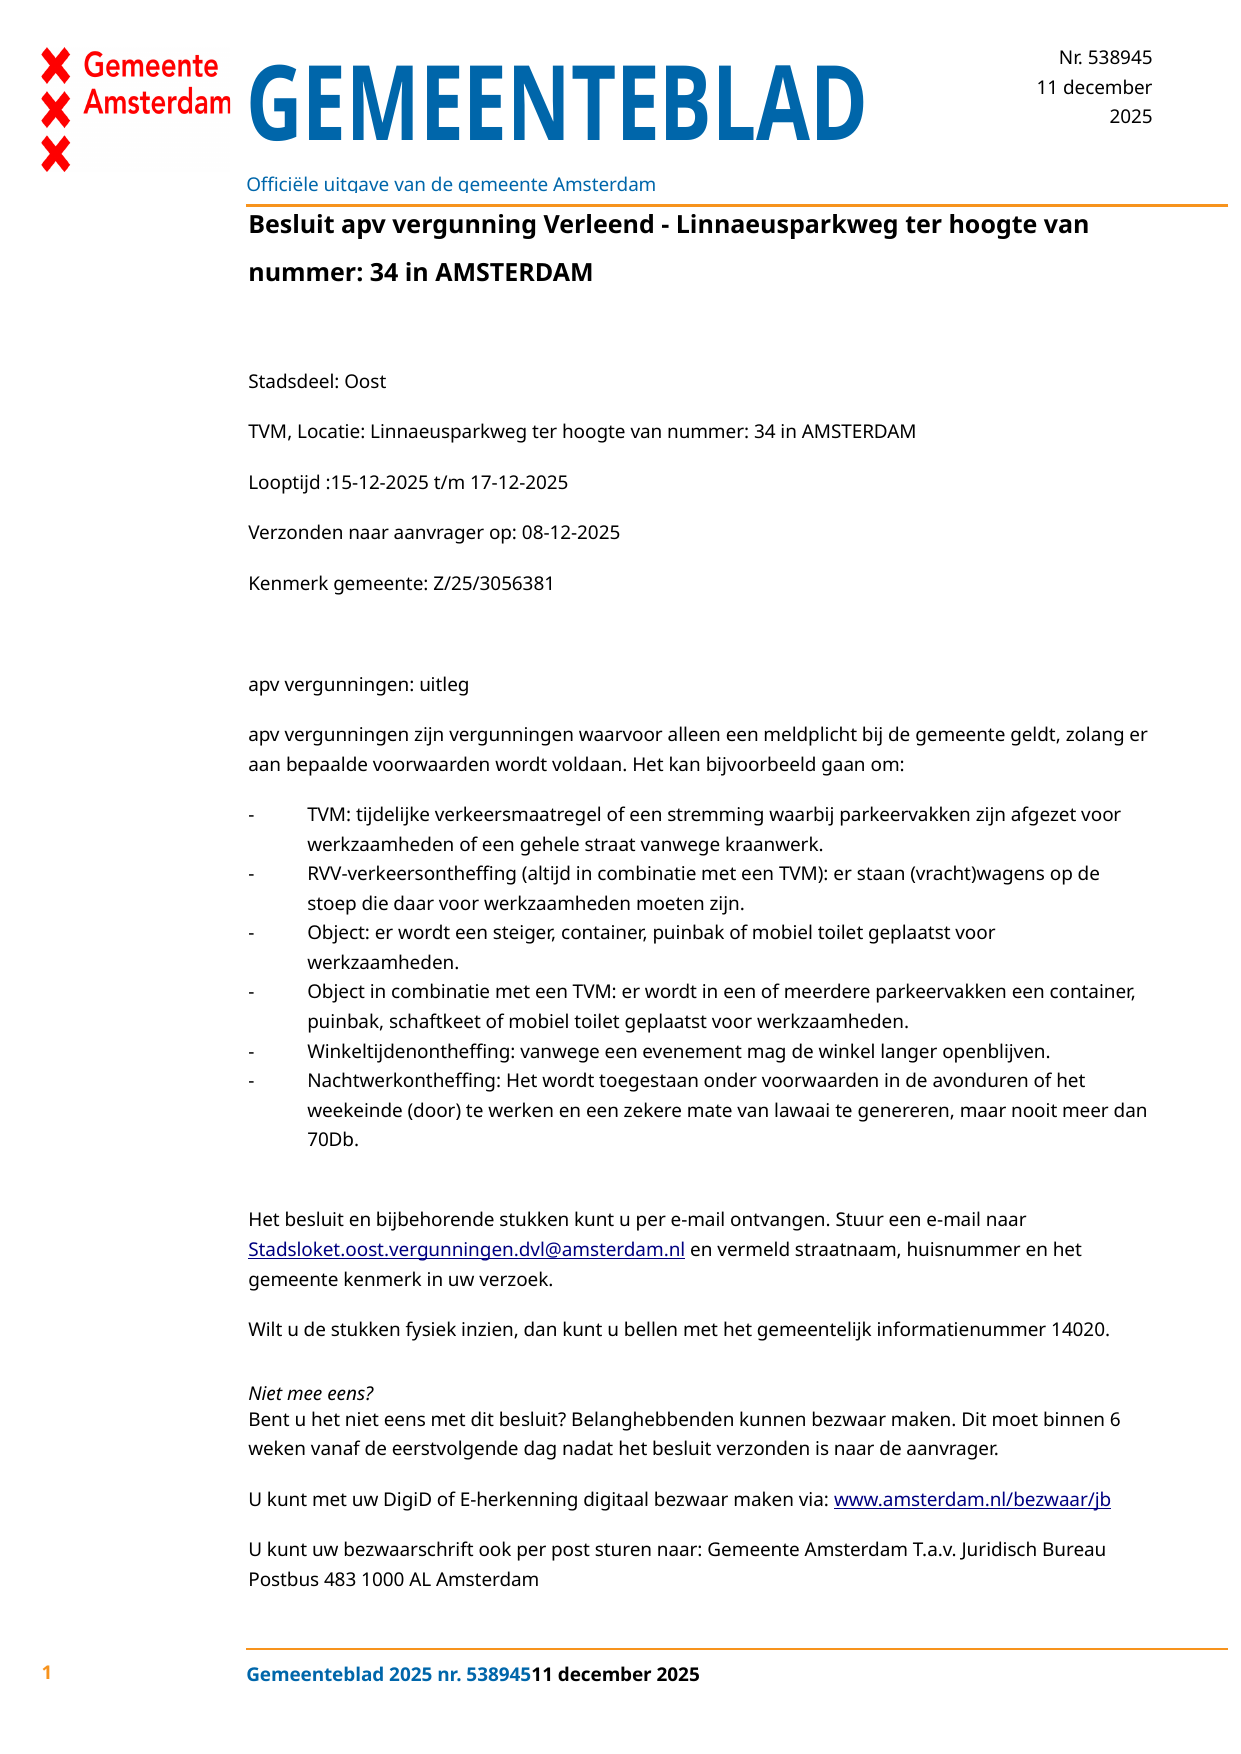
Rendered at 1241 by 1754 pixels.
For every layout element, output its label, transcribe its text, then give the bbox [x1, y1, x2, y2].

text U kunt uw bezwaarschrift ook per post sturen naar: Gemeente Amsterdam T.a.v. Juridisch Bureau Postbus 483 1000 AL Amsterdam [248, 1536, 1152, 1592]
list Object in combinatie met een TVM: er wordt in een of meerdere parkeervakken een container, puinbak, schaftkeet of mobiel toilet geplaatst voor werkzaamheden. [248, 979, 1152, 1034]
text Kenmerk gemeente: Z/25/3056381 [248, 570, 1152, 596]
text U kunt met uw DigiD of E-herkenning digitaal bezwaar maken via: www.amsterdam.nl/bezwaar/jb [248, 1486, 1152, 1512]
text Stadsdeel: Oost [248, 368, 1152, 394]
list Nachtwerkontheffing: Het wordt toegestaan onder voorwaarden in de avonduren of het weekeinde (door) te werken en een zekere mate van lawaai te genereren, maar nooit meer dan 70Db. [248, 1067, 1152, 1152]
list Object: er wordt een steiger, container, puinbak of mobiel toilet geplaatst voor werkzaamheden. [248, 919, 1152, 975]
list Winkeltijdenontheffing: vanwege een evenement mag de winkel langer openblijven. [248, 1038, 1152, 1064]
text Wilt u de stukken fysiek inzien, dan kunt u bellen met het gemeentelijk informatienummer 14020. [248, 1316, 1152, 1342]
list TVM: tijdelijke verkeersmaatregel of een stremming waarbij parkeervakken zijn afgezet voor werkzaamheden of een gehele straat vanwege kraanwerk. [248, 801, 1152, 857]
text TVM, Locatie: Linnaeusparkweg ter hoogte van nummer: 34 in AMSTERDAM [248, 419, 1152, 444]
text Verzonden naar aanvrager op: 08-12-2025 [248, 519, 1152, 545]
text Het besluit en bijbehorende stukken kunt u per e-mail ontvangen. Stuur een e-mail naar Stadsloket.oost.vergunningen.dvl@amsterdam.nl en vermeld straatnaam, huisnummer en het gemeente kenmerk in uw verzoek. [248, 1207, 1152, 1292]
text Bent u het niet eens met dit besluit? Belanghebbenden kunnen bezwaar maken. Dit moet binnen 6 weken vanaf de eerstvolgende dag nadat het besluit verzonden is naar de aanvrager. [248, 1406, 1152, 1461]
picture [41, 47, 231, 172]
list RVV-verkeersontheffing (altijd in combinatie met een TVM): er staan (vracht)wagens op de stoep die daar voor werkzaamheden moeten zijn. [248, 860, 1152, 916]
text Besluit apv vergunning Verleend - Linnaeusparkweg ter hoogte van nummer: 34 in AMSTERDAM [248, 207, 1152, 288]
text Looptijd :15-12-2025 t/m 17-12-2025 [248, 469, 1152, 495]
text apv vergunningen: uitleg [248, 671, 1152, 697]
text Niet mee eens? [248, 1380, 1152, 1406]
text apv vergunningen zijn vergunningen waarvoor alleen een meldplicht bij de gemeente geldt, zolang er aan bepaalde voorwaarden wordt voldaan. Het kan bijvoorbeeld gaan om: [248, 721, 1152, 777]
